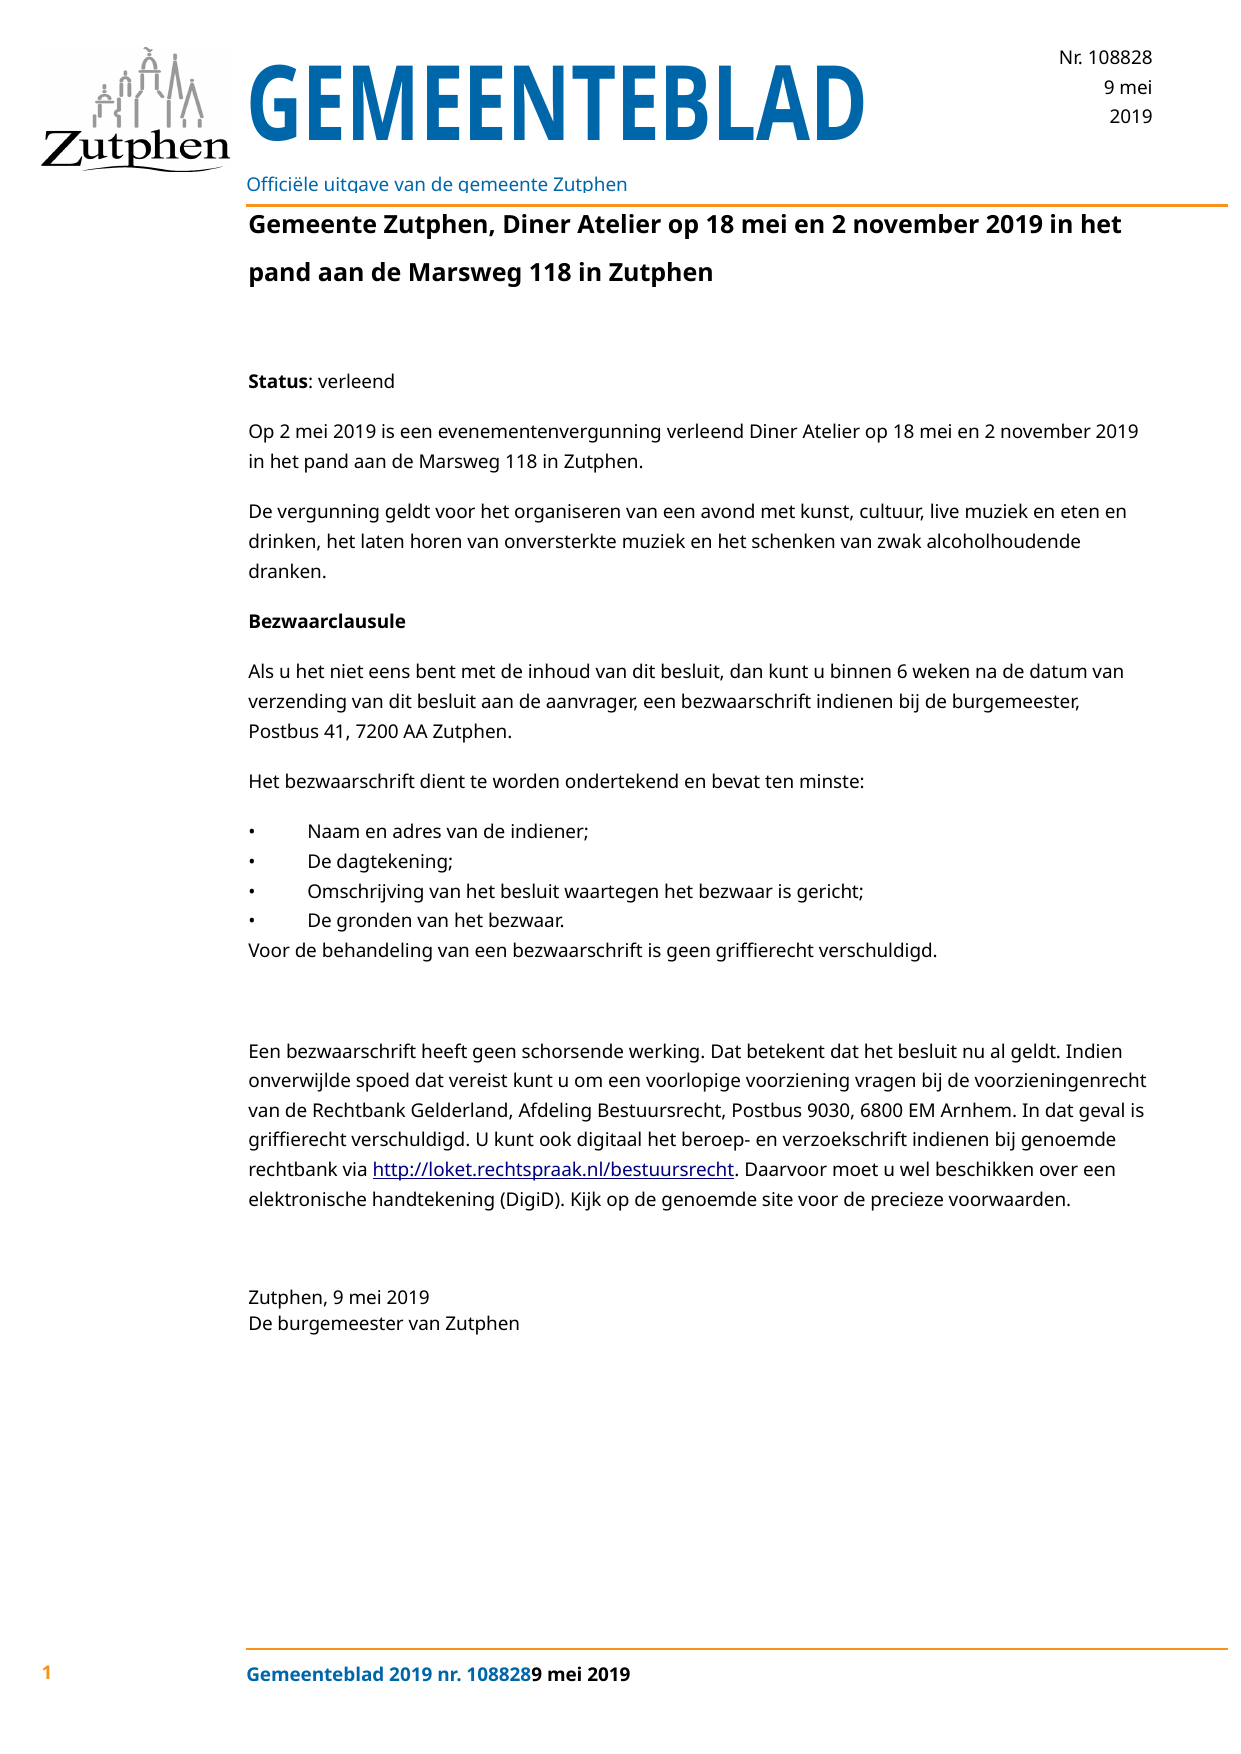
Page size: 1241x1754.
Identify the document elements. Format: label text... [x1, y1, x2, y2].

text Als u het niet eens bent met de inhoud van dit besluit, dan kunt u binnen 6 weken na de datum van verzending van dit besluit aan de aanvrager, een bezwaarschrift indienen bij de burgemeester, Postbus 41, 7200 AA Zutphen. [248, 659, 1152, 744]
text Bezwaarclausule [248, 608, 1152, 634]
text Zutphen, 9 mei 2019 [248, 1284, 1152, 1310]
text Het bezwaarschrift dient te worden ondertekend en bevat ten minste: [248, 768, 1152, 794]
text De vergunning geldt voor het organiseren van een avond met kunst, cultuur, live muziek en eten en drinken, het laten horen van onversterkte muziek en het schenken van zwak alcoholhoudende dranken. [248, 499, 1152, 584]
list Naam en adres van de indiener; [248, 819, 1152, 844]
text Gemeente Zutphen, Diner Atelier op 18 mei en 2 november 2019 in het pand aan de Marsweg 118 in Zutphen [248, 207, 1152, 288]
list Omschrijving van het besluit waartegen het bezwaar is gericht; [248, 878, 1152, 904]
text Op 2 mei 2019 is een evenementenvergunning verleend Diner Atelier op 18 mei en 2 november 2019 in het pand aan de Marsweg 118 in Zutphen. [248, 419, 1152, 474]
picture [41, 47, 231, 172]
list De dagtekening; [248, 848, 1152, 874]
text De burgemeester van Zutphen [248, 1310, 1152, 1336]
list De gronden van het bezwaar. [248, 907, 1152, 933]
text Voor de behandeling van een bezwaarschrift is geen griffierecht verschuldigd. [248, 937, 1152, 963]
text Status: verleend [248, 368, 1152, 394]
text Een bezwaarschrift heeft geen schorsende werking. Dat betekent dat het besluit nu al geldt. Indien onverwijlde spoed dat vereist kunt u om een voorlopige voorziening vragen bij de voorzieningenrecht van de Rechtbank Gelderland, Afdeling Bestuursrecht, Postbus 9030, 6800 EM Arnhem. In dat geval is griffierecht verschuldigd. U kunt ook digitaal het beroep- en verzoekschrift indienen bij genoemde rechtbank via http://loket.rechtspraak.nl/bestuursrecht. Daarvoor moet u wel beschikken over een elektronische handtekening (DigiD). Kijk op de genoemde site voor de precieze voorwaarden. [248, 1038, 1152, 1212]
